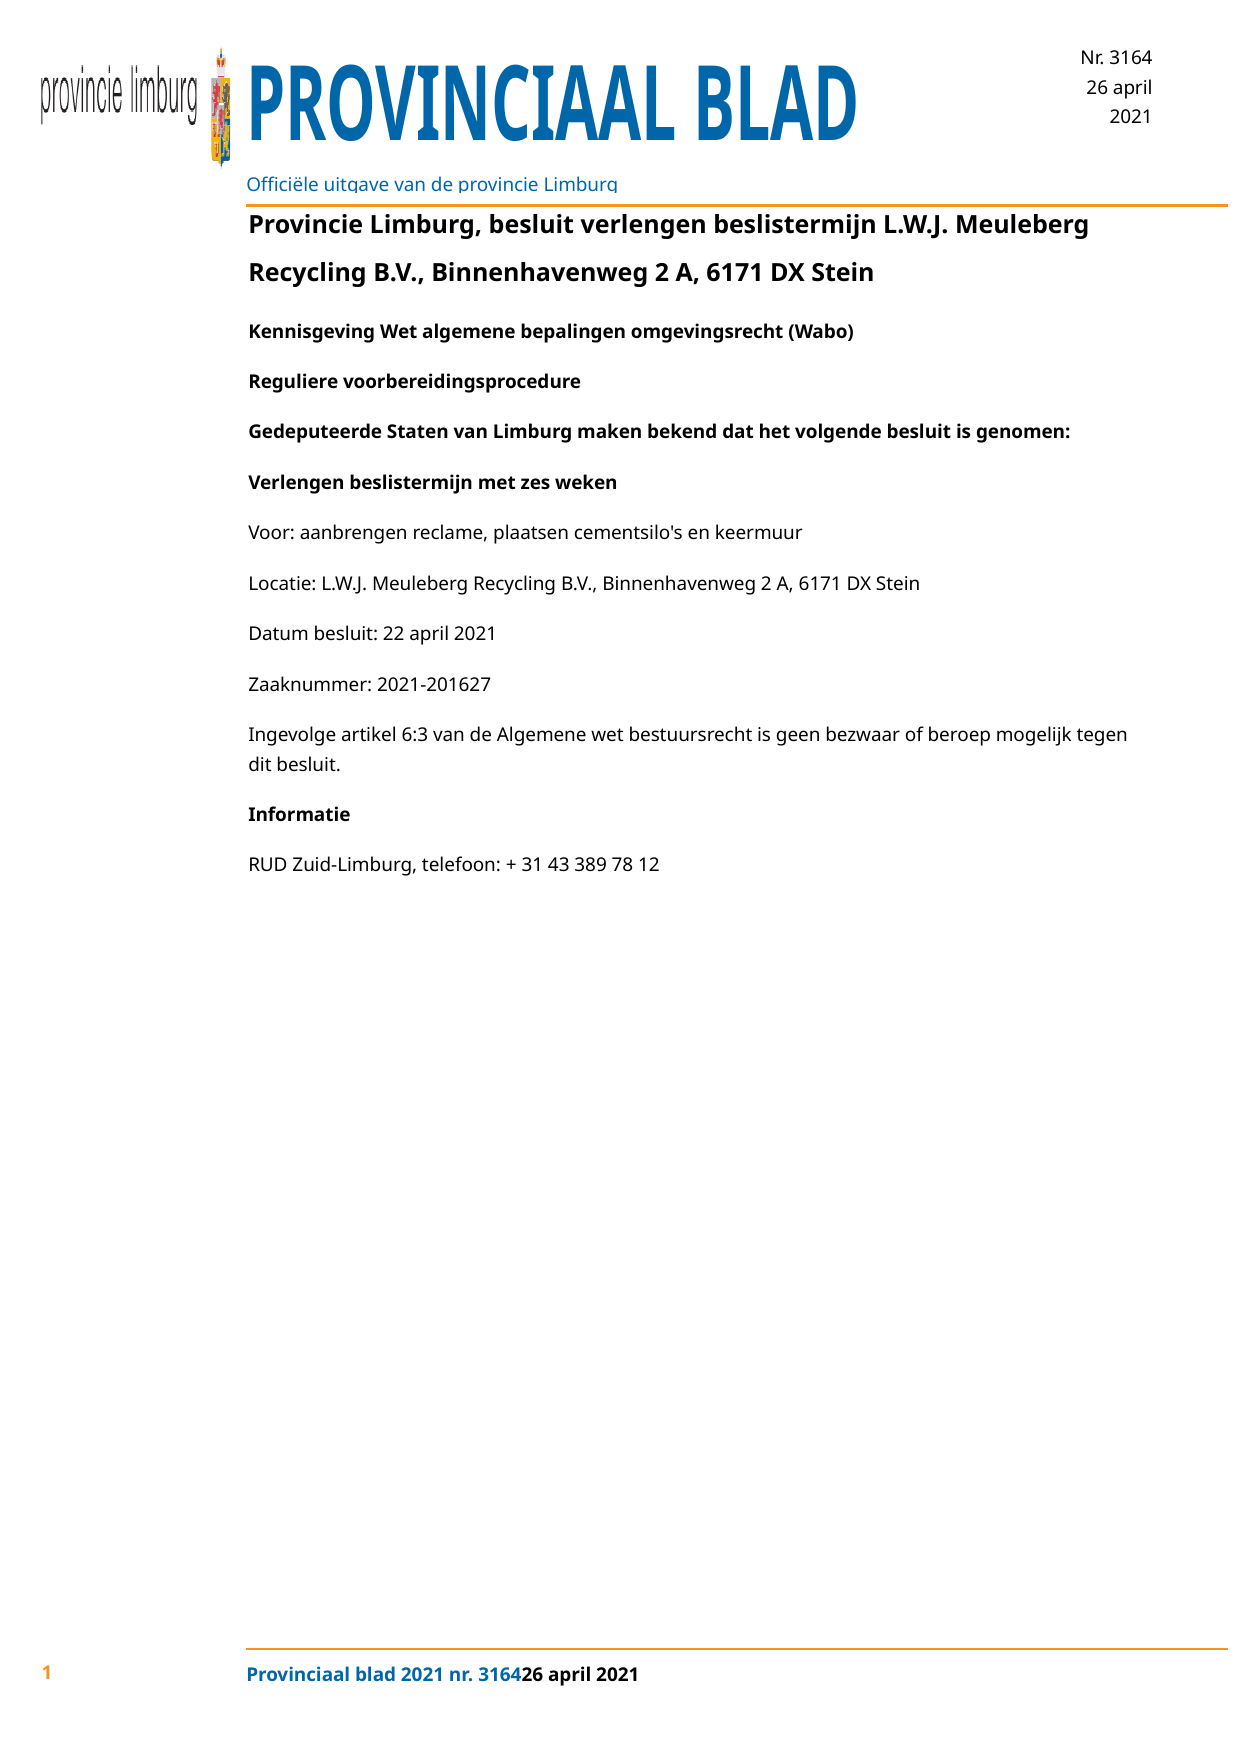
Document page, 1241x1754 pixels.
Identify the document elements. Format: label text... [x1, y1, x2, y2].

text Ingevolge artikel 6:3 van de Algemene wet bestuursrecht is geen bezwaar of beroep mogelijk tegen dit besluit. [248, 721, 1152, 777]
text Gedeputeerde Staten van Limburg maken bekend dat het volgende besluit is genomen: [248, 419, 1152, 444]
text RUD Zuid-Limburg, telefoon: + 31 43 389 78 12 [248, 852, 1152, 877]
picture [41, 47, 231, 172]
text Verlengen beslistermijn met zes weken [248, 469, 1152, 495]
text Voor: aanbrengen reclame, plaatsen cementsilo's en keermuur [248, 519, 1152, 545]
text Datum besluit: 22 april 2021 [248, 620, 1152, 646]
text Zaaknummer: 2021-201627 [248, 671, 1152, 697]
text Kennisgeving Wet algemene bepalingen omgevingsrecht (Wabo) [248, 318, 1152, 344]
text Provincie Limburg, besluit verlengen beslistermijn L.W.J. Meuleberg Recycling B.V., Binnenhavenweg 2 A, 6171 DX Stein [248, 207, 1152, 288]
text Locatie: L.W.J. Meuleberg Recycling B.V., Binnenhavenweg 2 A, 6171 DX Stein [248, 570, 1152, 596]
text Reguliere voorbereidingsprocedure [248, 368, 1152, 394]
text Informatie [248, 801, 1152, 827]
